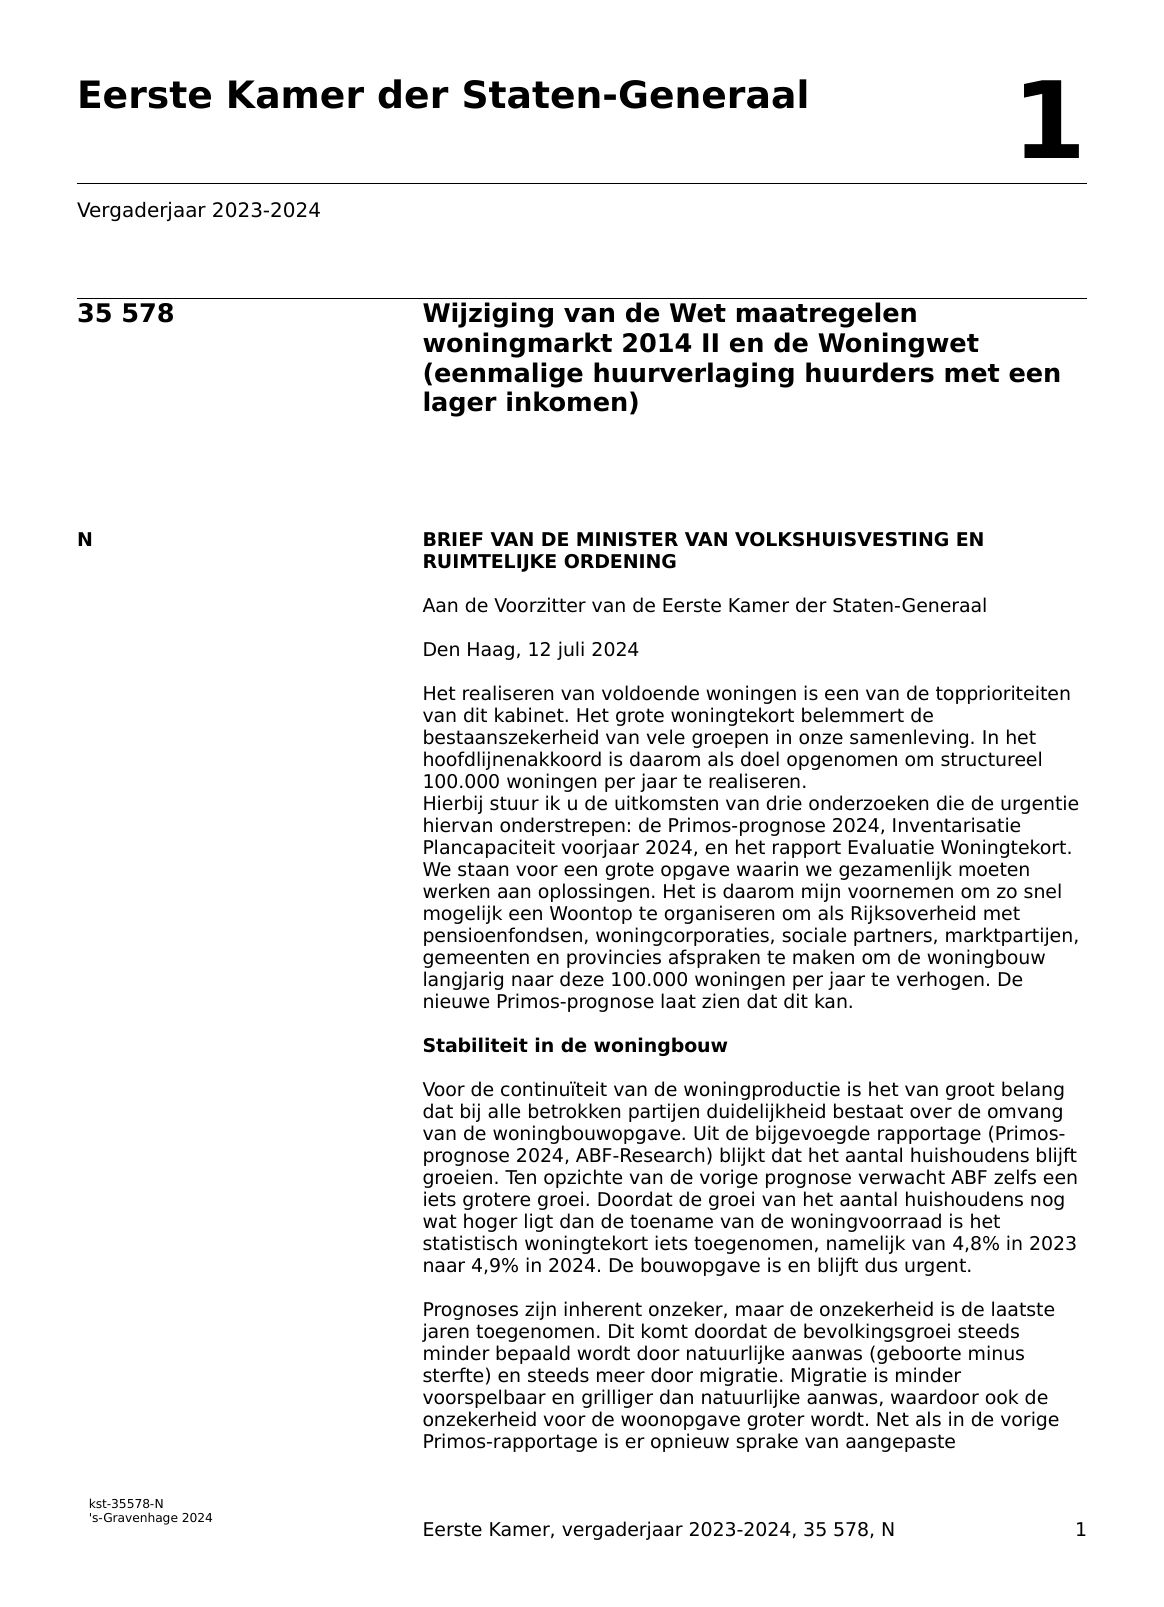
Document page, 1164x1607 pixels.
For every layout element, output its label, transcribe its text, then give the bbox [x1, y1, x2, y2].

text Den Haag, 12 juli 2024 [422, 639, 1087, 661]
table_header Eerste Kamer der Staten-Generaal [77, 59, 886, 183]
text Aan de Voorzitter van de Eerste Kamer der Staten-Generaal [422, 595, 1087, 617]
subtitle N BRIEF VAN DE MINISTER VAN VOLKSHUISVESTING EN RUIMTELIJKE ORDENING [77, 529, 1087, 573]
text Het realiseren van voldoende woningen is een van de topprioriteiten van dit kabinet. Het grote woningtekort belemmert de bestaanszekerheid van vele groepen in onze samenleving. In het hoofdlijnenakkoord is daarom als doel opgenomen om structureel 100.000 woningen per jaar te realiseren. [422, 683, 1087, 793]
table_header 1 [886, 59, 1087, 183]
subtitle Stabiliteit in de woningbouw [422, 1035, 1087, 1057]
text Prognoses zijn inherent onzeker, maar de onzekerheid is de laatste jaren toegenomen. Dit komt doordat de bevolkingsgroei steeds minder bepaald wordt door natuurlijke aanwas (geboorte minus sterfte) en steeds meer door migratie. Migratie is minder voorspelbaar en grilliger dan natuurlijke aanwas, waardoor ook de onzekerheid voor de woonopgave groter wordt. Net als in de vorige Primos-rapportage is er opnieuw sprake van aangepaste [422, 1299, 1087, 1453]
text We staan voor een grote opgave waarin we gezamenlijk moeten werken aan oplossingen. Het is daarom mijn voornemen om zo snel mogelijk een Woontop te organiseren om als Rijksoverheid met pensioenfondsen, woningcorporaties, sociale partners, marktpartijen, gemeenten en provincies afspraken te maken om de woningbouw langjarig naar deze 100.000 woningen per jaar te verhogen. De nieuwe Primos-prognose laat zien dat dit kan. [422, 859, 1087, 1013]
text Hierbij stuur ik u de uitkomsten van drie onderzoeken die de urgentie hiervan onderstrepen: de Primos-prognose 2024, Inventarisatie Plancapaciteit voorjaar 2024, en het rapport Evaluatie Woningtekort. [422, 793, 1087, 859]
text 's-Gravenhage 2024 [88, 1511, 323, 1525]
text Voor de continuïteit van de woningproductie is het van groot belang dat bij alle betrokken partijen duidelijkheid bestaat over de omvang van de woningbouwopgave. Uit de bijgevoegde rapportage (Primos-prognose 2024, ABF-Research) blijkt dat het aantal huishoudens blijft groeien. Ten opzichte van de vorige prognose verwacht ABF zelfs een iets grotere groei. Doordat de groei van het aantal huishoudens nog wat hoger ligt dan de toename van de woningvoorraad is het statistisch woningtekort iets toegenomen, namelijk van 4,8% in 2023 naar 4,9% in 2024. De bouwopgave is en blijft dus urgent. [422, 1079, 1087, 1277]
table_cell Vergaderjaar 2023-2024 [77, 184, 1087, 298]
text kst-35578-N [88, 1497, 323, 1511]
subtitle 35 578 Wijziging van de Wet maatregelen woningmarkt 2014 II en de Woningwet (eenmalige huurverlaging huurders met een lager inkomen) [77, 299, 1087, 418]
